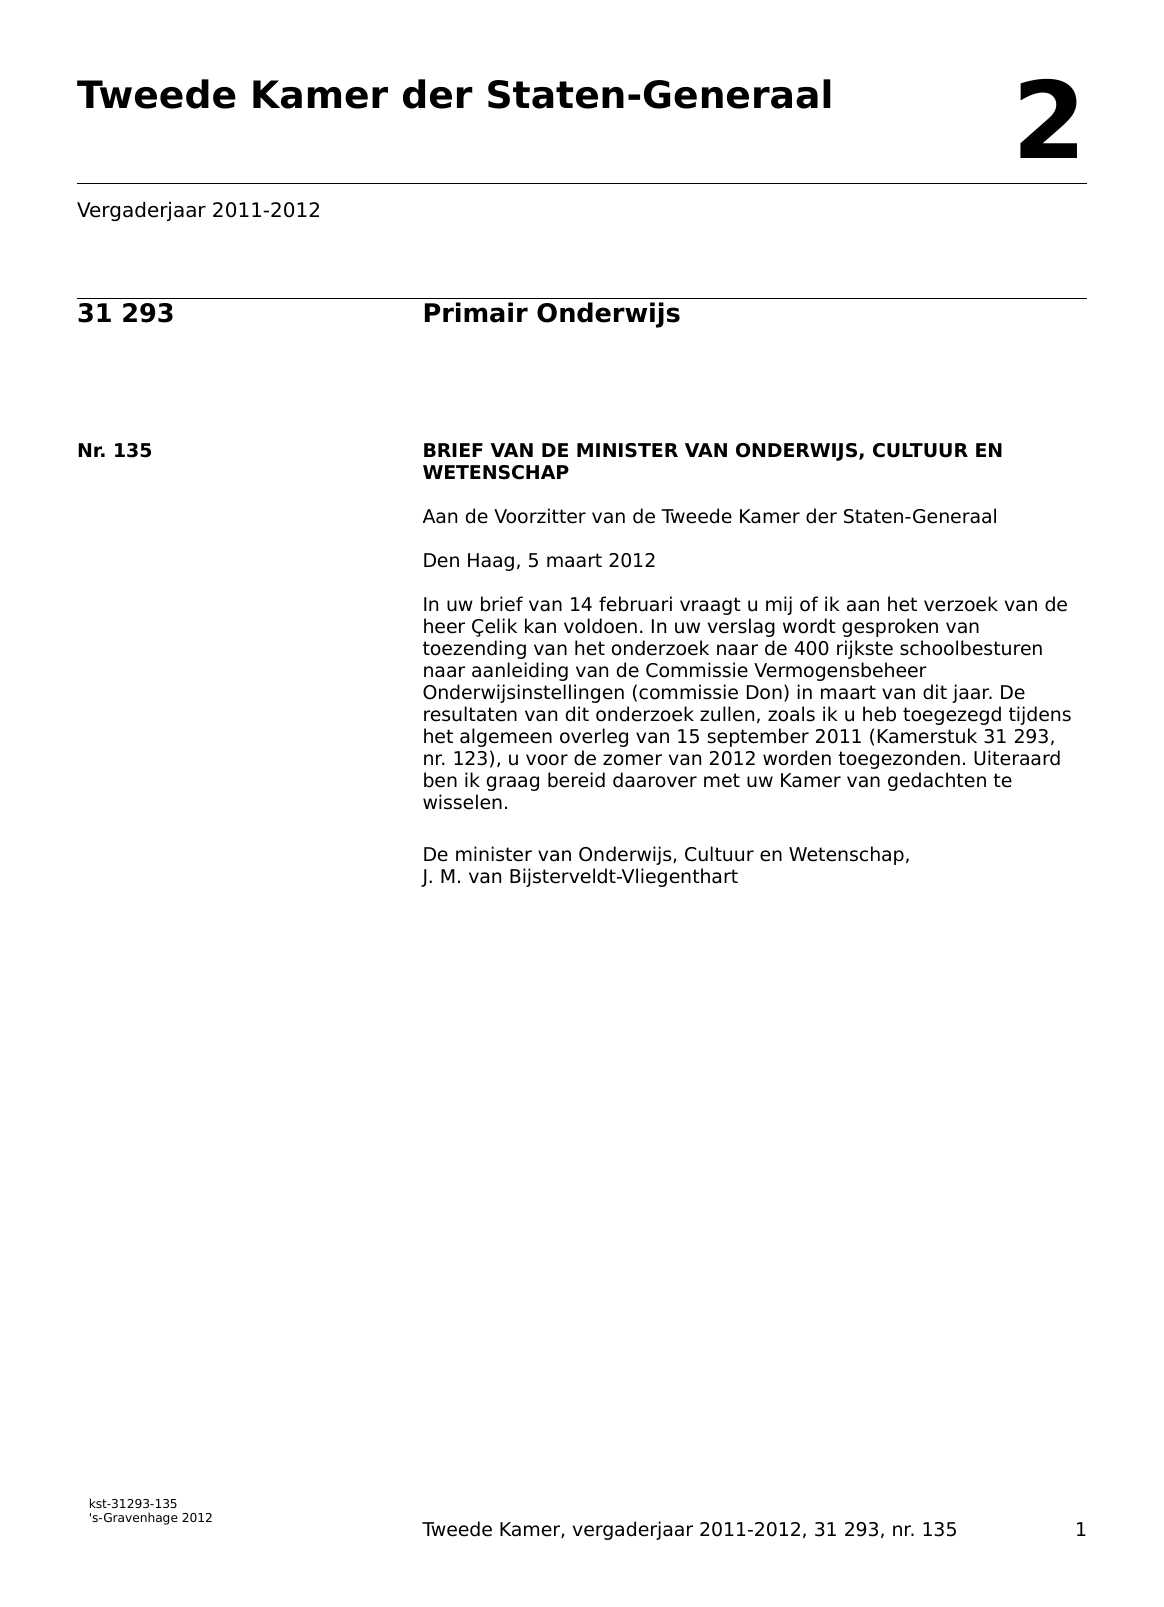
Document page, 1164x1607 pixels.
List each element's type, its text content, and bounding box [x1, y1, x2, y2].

text Den Haag, 5 maart 2012 [422, 550, 1087, 572]
subtitle 31 293 Primair Onderwijs [77, 299, 1087, 329]
table_header 2 [886, 59, 1087, 183]
table_header Tweede Kamer der Staten-Generaal [77, 59, 886, 183]
subtitle Nr. 135 BRIEF VAN DE MINISTER VAN ONDERWIJS, CULTUUR EN WETENSCHAP [77, 440, 1087, 484]
text Aan de Voorzitter van de Tweede Kamer der Staten-Generaal [422, 506, 1087, 528]
text kst-31293-135 [88, 1497, 323, 1511]
text De minister van Onderwijs, Cultuur en Wetenschap, J. M. van Bijsterveldt-Vliegenthart [422, 844, 1087, 888]
table_cell Vergaderjaar 2011-2012 [77, 184, 1087, 298]
text In uw brief van 14 februari vraagt u mij of ik aan het verzoek van de heer Çelik kan voldoen. In uw verslag wordt gesproken van toezending van het onderzoek naar de 400 rijkste schoolbesturen naar aanleiding van de Commissie Vermogensbeheer Onderwijsinstellingen (commissie Don) in maart van dit jaar. De resultaten van dit onderzoek zullen, zoals ik u heb toegezegd tijdens het algemeen overleg van 15 september 2011 (Kamerstuk 31 293, nr. 123), u voor de zomer van 2012 worden toegezonden. Uiteraard ben ik graag bereid daarover met uw Kamer van gedachten te wisselen. [422, 594, 1087, 814]
text 's-Gravenhage 2012 [88, 1511, 323, 1525]
